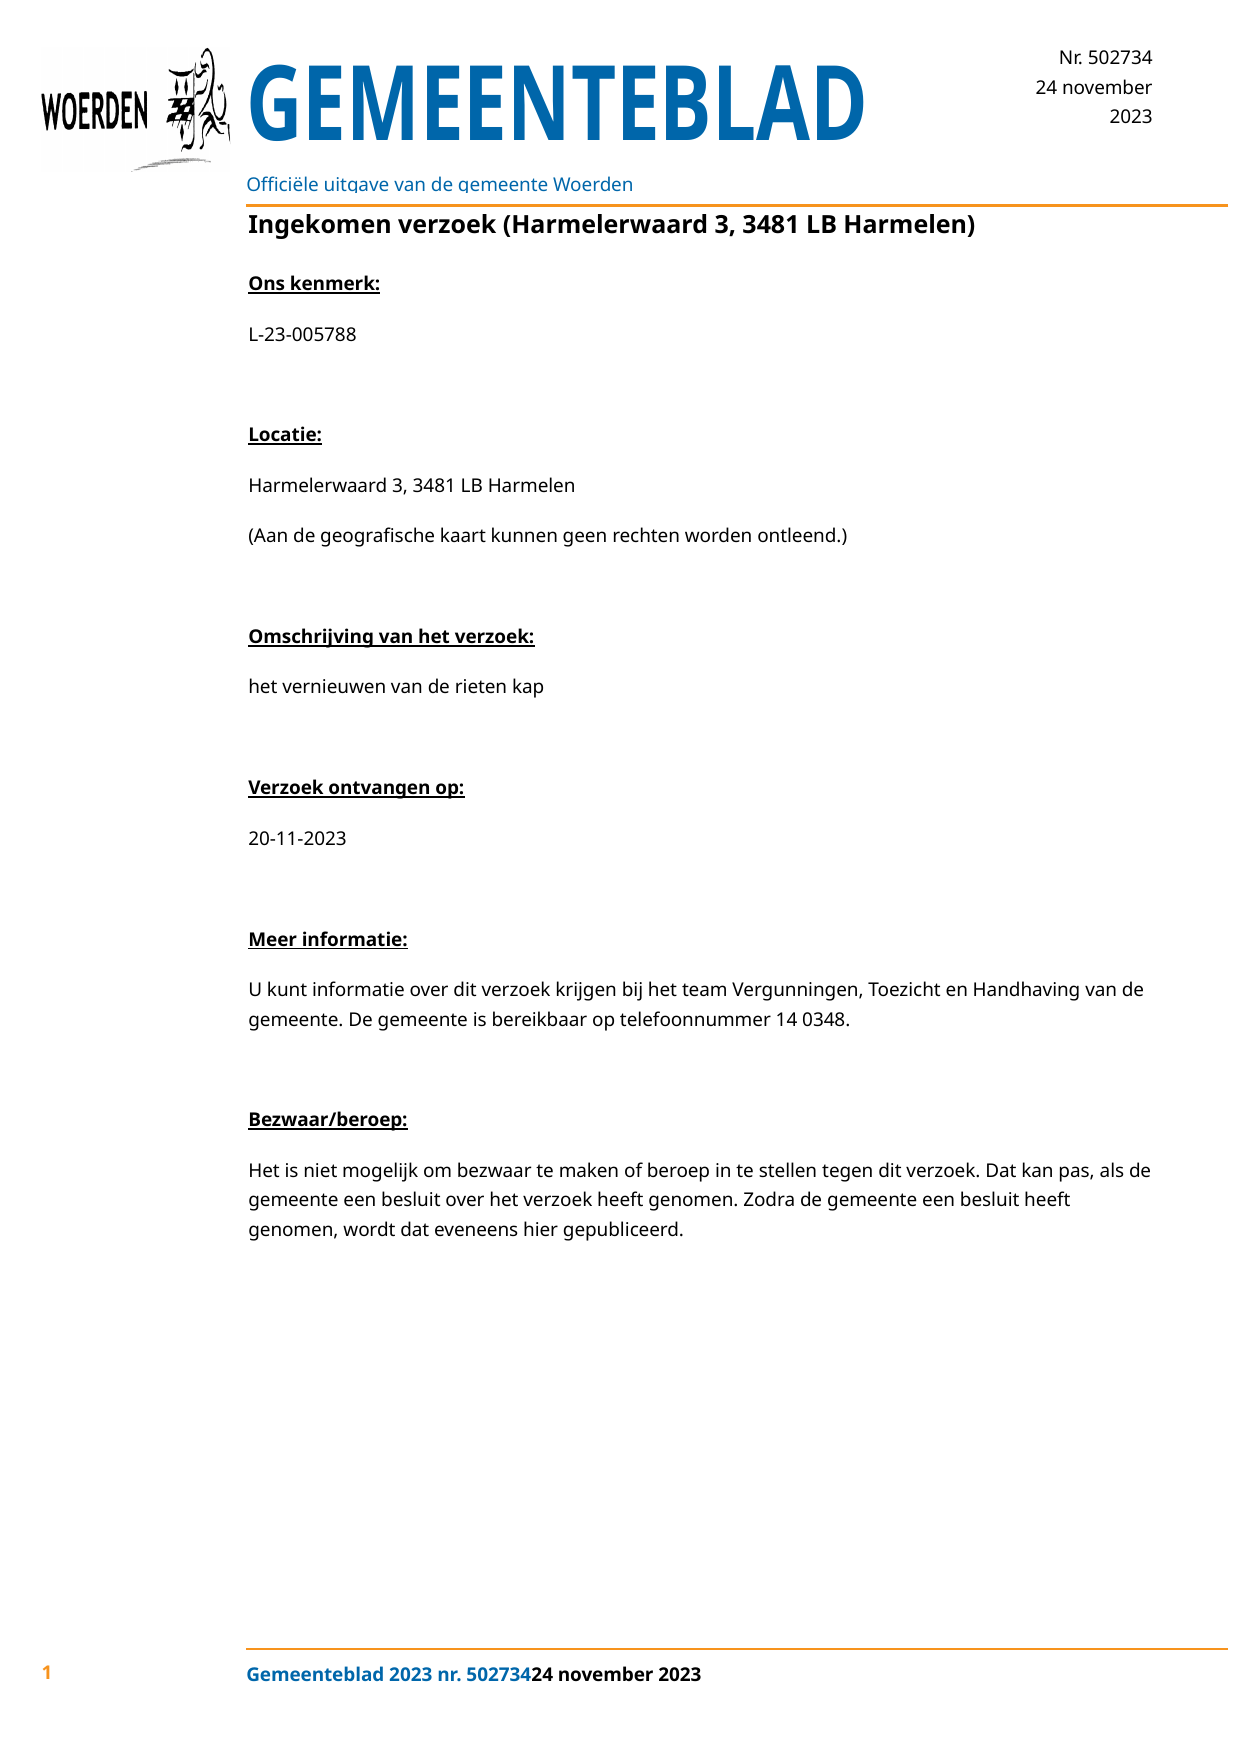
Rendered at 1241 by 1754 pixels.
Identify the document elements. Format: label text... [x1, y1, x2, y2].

text (Aan de geografische kaart kunnen geen rechten worden ontleend.) [248, 522, 1152, 548]
picture [41, 47, 231, 172]
text U kunt informatie over dit verzoek krijgen bij het team Vergunningen, Toezicht en Handhaving van de gemeente. De gemeente is bereikbaar op telefoonnummer 14 0348. [248, 976, 1152, 1031]
text 20-11-2023 [248, 825, 1152, 851]
text Het is niet mogelijk om bezwaar te maken of beroep in te stellen tegen dit verzoek. Dat kan pas, als de gemeente een besluit over het verzoek heeft genomen. Zodra de gemeente een besluit heeft genomen, wordt dat eveneens hier gepubliceerd. [248, 1157, 1152, 1242]
text Verzoek ontvangen op: [248, 774, 1152, 800]
text Ons kenmerk: [248, 270, 1152, 296]
text het vernieuwen van de rieten kap [248, 674, 1152, 699]
text Ingekomen verzoek (Harmelerwaard 3, 3481 LB Harmelen) [248, 207, 1152, 241]
text Locatie: [248, 422, 1152, 447]
text L-23-005788 [248, 321, 1152, 346]
text Bezwaar/beroep: [248, 1107, 1152, 1132]
text Harmelerwaard 3, 3481 LB Harmelen [248, 472, 1152, 498]
text Omschrijving van het verzoek: [248, 623, 1152, 649]
text Meer informatie: [248, 926, 1152, 951]
